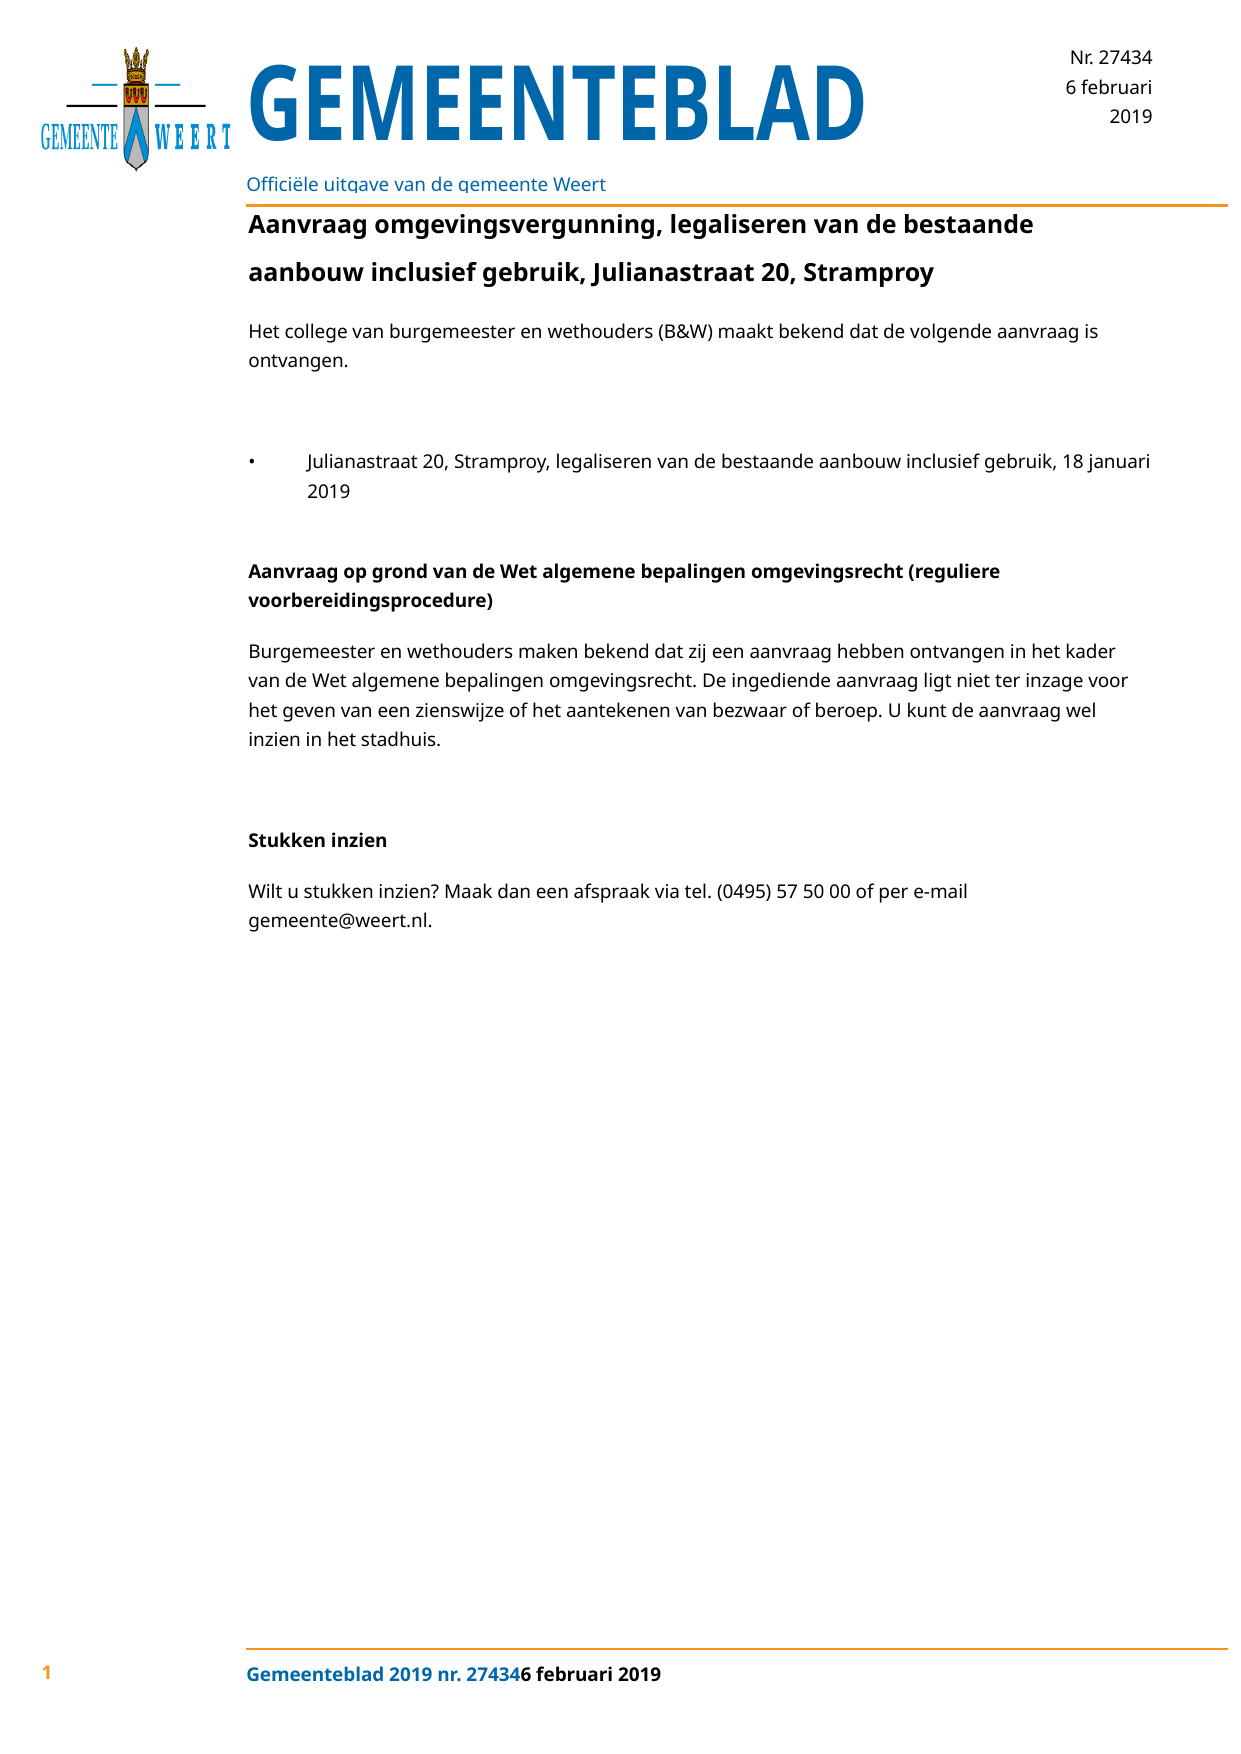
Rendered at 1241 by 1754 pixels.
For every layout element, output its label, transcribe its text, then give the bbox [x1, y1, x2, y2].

text Wilt u stukken inzien? Maak dan een afspraak via tel. (0495) 57 50 00 of per e-mail gemeente@weert.nl. [248, 878, 1152, 933]
list Julianastraat 20, Stramproy, legaliseren van de bestaande aanbouw inclusief gebruik, 18 januari 2019 [248, 448, 1152, 504]
text Het college van burgemeester en wethouders (B&W) maakt bekend dat de volgende aanvraag is ontvangen. [248, 318, 1152, 373]
text Aanvraag omgevingsvergunning, legaliseren van de bestaande aanbouw inclusief gebruik, Julianastraat 20, Stramproy [248, 207, 1152, 288]
picture [41, 47, 231, 172]
text Stukken inzien [248, 827, 1152, 853]
text Aanvraag op grond van de Wet algemene bepalingen omgevingsrecht (reguliere voorbereidingsprocedure) [248, 558, 1152, 613]
text Burgemeester en wethouders maken bekend dat zij een aanvraag hebben ontvangen in het kader van de Wet algemene bepalingen omgevingsrecht. De ingediende aanvraag ligt niet ter inzage voor het geven van een zienswijze of het aantekenen van bezwaar of beroep. U kunt de aanvraag wel inzien in het stadhuis. [248, 638, 1152, 752]
